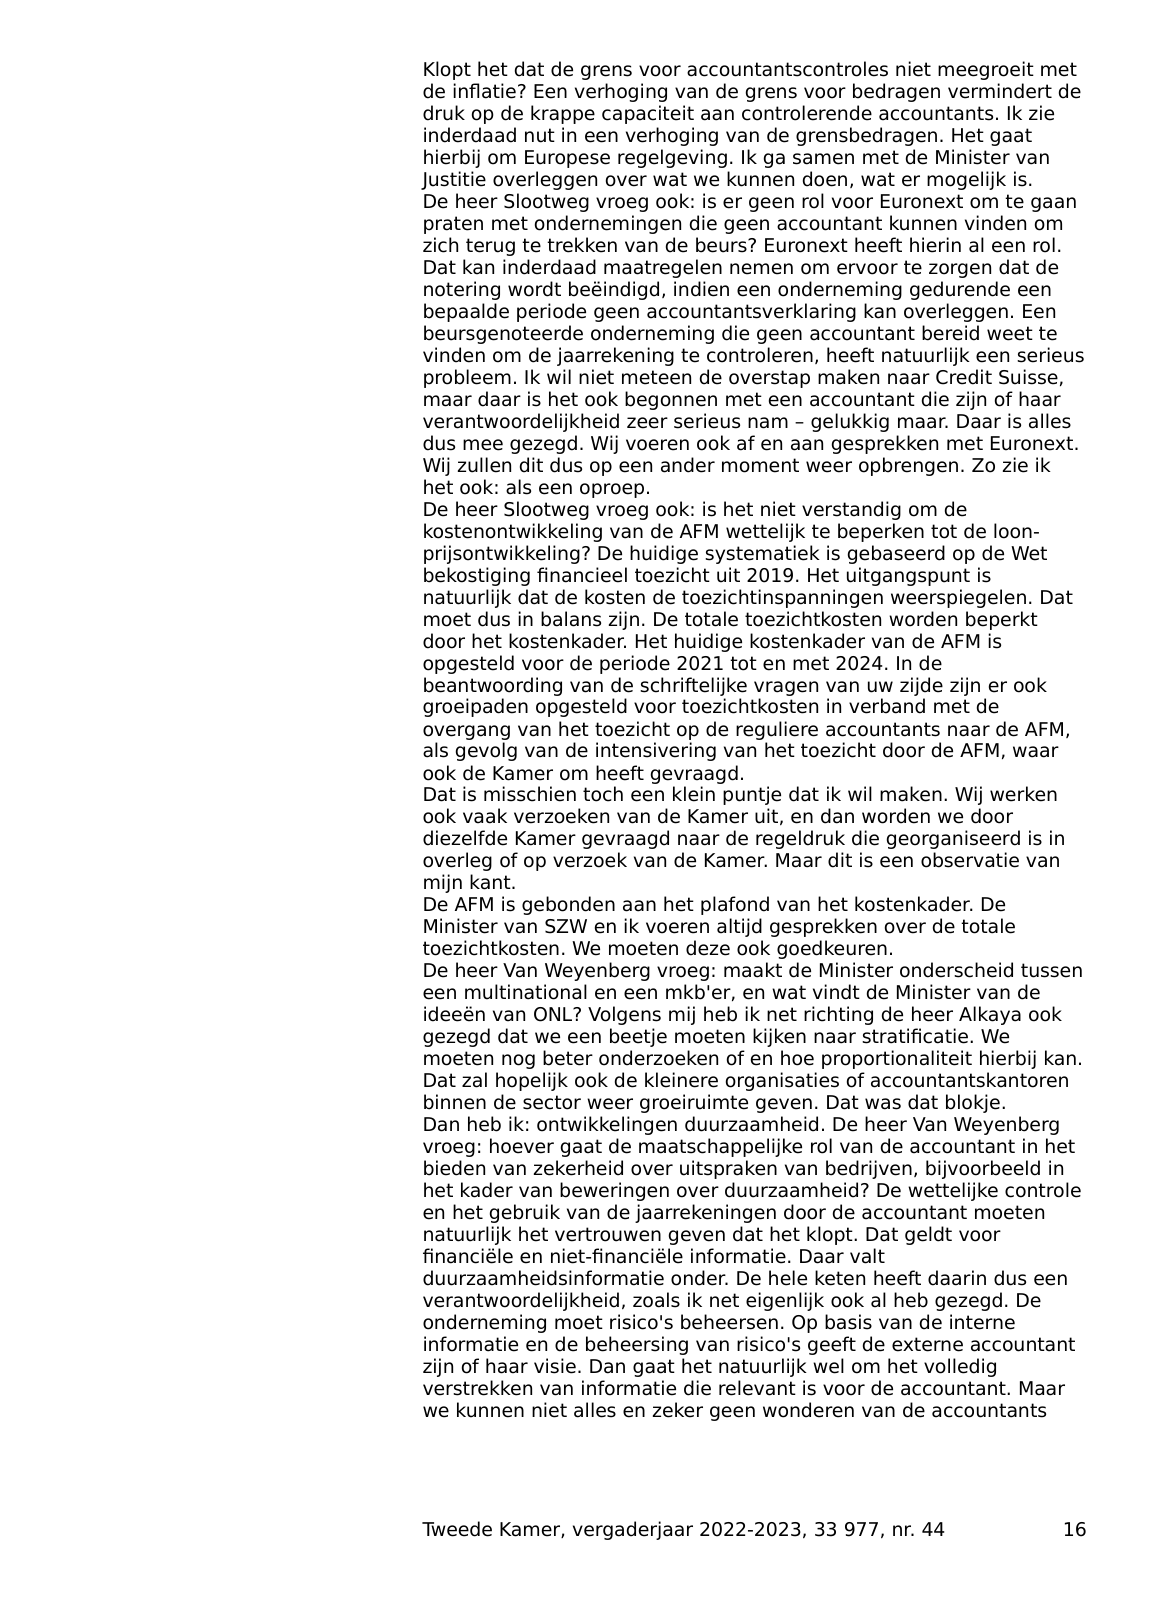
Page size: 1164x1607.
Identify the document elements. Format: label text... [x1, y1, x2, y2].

text De heer Van Weyenberg vroeg: maakt de Minister onderscheid tussen een multinational en een mkb'er, en wat vindt de Minister van de ideeën van ONL? Volgens mij heb ik net richting de heer Alkaya ook gezegd dat we een beetje moeten kijken naar stratificatie. We moeten nog beter onderzoeken of en hoe proportionaliteit hierbij kan. Dat zal hopelijk ook de kleinere organisaties of accountantskantoren binnen de sector weer groeiruimte geven. Dat was dat blokje. [422, 960, 1087, 1114]
text De heer Slootweg vroeg ook: is er geen rol voor Euronext om te gaan praten met ondernemingen die geen accountant kunnen vinden om zich terug te trekken van de beurs? Euronext heeft hierin al een rol. Dat kan inderdaad maatregelen nemen om ervoor te zorgen dat de notering wordt beëindigd, indien een onderneming gedurende een bepaalde periode geen accountantsverklaring kan overleggen. Een beursgenoteerde onderneming die geen accountant bereid weet te vinden om de jaarrekening te controleren, heeft natuurlijk een serieus probleem. Ik wil niet meteen de overstap maken naar Credit Suisse, maar daar is het ook begonnen met een accountant die zijn of haar verantwoordelijkheid zeer serieus nam – gelukkig maar. Daar is alles dus mee gezegd. Wij voeren ook af en aan gesprekken met Euronext. Wij zullen dit dus op een ander moment weer opbrengen. Zo zie ik het ook: als een oproep. [422, 191, 1087, 499]
text Dat is misschien toch een klein puntje dat ik wil maken. Wij werken ook vaak verzoeken van de Kamer uit, en dan worden we door diezelfde Kamer gevraagd naar de regeldruk die georganiseerd is in overleg of op verzoek van de Kamer. Maar dit is een observatie van mijn kant. [422, 784, 1087, 894]
text De heer Slootweg vroeg ook: is het niet verstandig om de kostenontwikkeling van de AFM wettelijk te beperken tot de loon-prijsontwikkeling? De huidige systematiek is gebaseerd op de Wet bekostiging financieel toezicht uit 2019. Het uitgangspunt is natuurlijk dat de kosten de toezichtinspanningen weerspiegelen. Dat moet dus in balans zijn. De totale toezichtkosten worden beperkt door het kostenkader. Het huidige kostenkader van de AFM is opgesteld voor de periode 2021 tot en met 2024. In de beantwoording van de schriftelijke vragen van uw zijde zijn er ook groeipaden opgesteld voor toezichtkosten in verband met de overgang van het toezicht op de reguliere accountants naar de AFM, als gevolg van de intensivering van het toezicht door de AFM, waar ook de Kamer om heeft gevraagd. [422, 499, 1087, 784]
text Dan heb ik: ontwikkelingen duurzaamheid. De heer Van Weyenberg vroeg: hoever gaat de maatschappelijke rol van de accountant in het bieden van zekerheid over uitspraken van bedrijven, bijvoorbeeld in het kader van beweringen over duurzaamheid? De wettelijke controle en het gebruik van de jaarrekeningen door de accountant moeten natuurlijk het vertrouwen geven dat het klopt. Dat geldt voor financiële en niet-financiële informatie. Daar valt duurzaamheidsinformatie onder. De hele keten heeft daarin dus een verantwoordelijkheid, zoals ik net eigenlijk ook al heb gezegd. De onderneming moet risico's beheersen. Op basis van de interne informatie en de beheersing van risico's geeft de externe accountant zijn of haar visie. Dan gaat het natuurlijk wel om het volledig verstrekken van informatie die relevant is voor de accountant. Maar we kunnen niet alles en zeker geen wonderen van de accountants [422, 1114, 1087, 1422]
text Klopt het dat de grens voor accountantscontroles niet meegroeit met de inflatie? Een verhoging van de grens voor bedragen vermindert de druk op de krappe capaciteit aan controlerende accountants. Ik zie inderdaad nut in een verhoging van de grensbedragen. Het gaat hierbij om Europese regelgeving. Ik ga samen met de Minister van Justitie overleggen over wat we kunnen doen, wat er mogelijk is. [422, 59, 1087, 191]
text De AFM is gebonden aan het plafond van het kostenkader. De Minister van SZW en ik voeren altijd gesprekken over de totale toezichtkosten. We moeten deze ook goedkeuren. [422, 894, 1087, 960]
